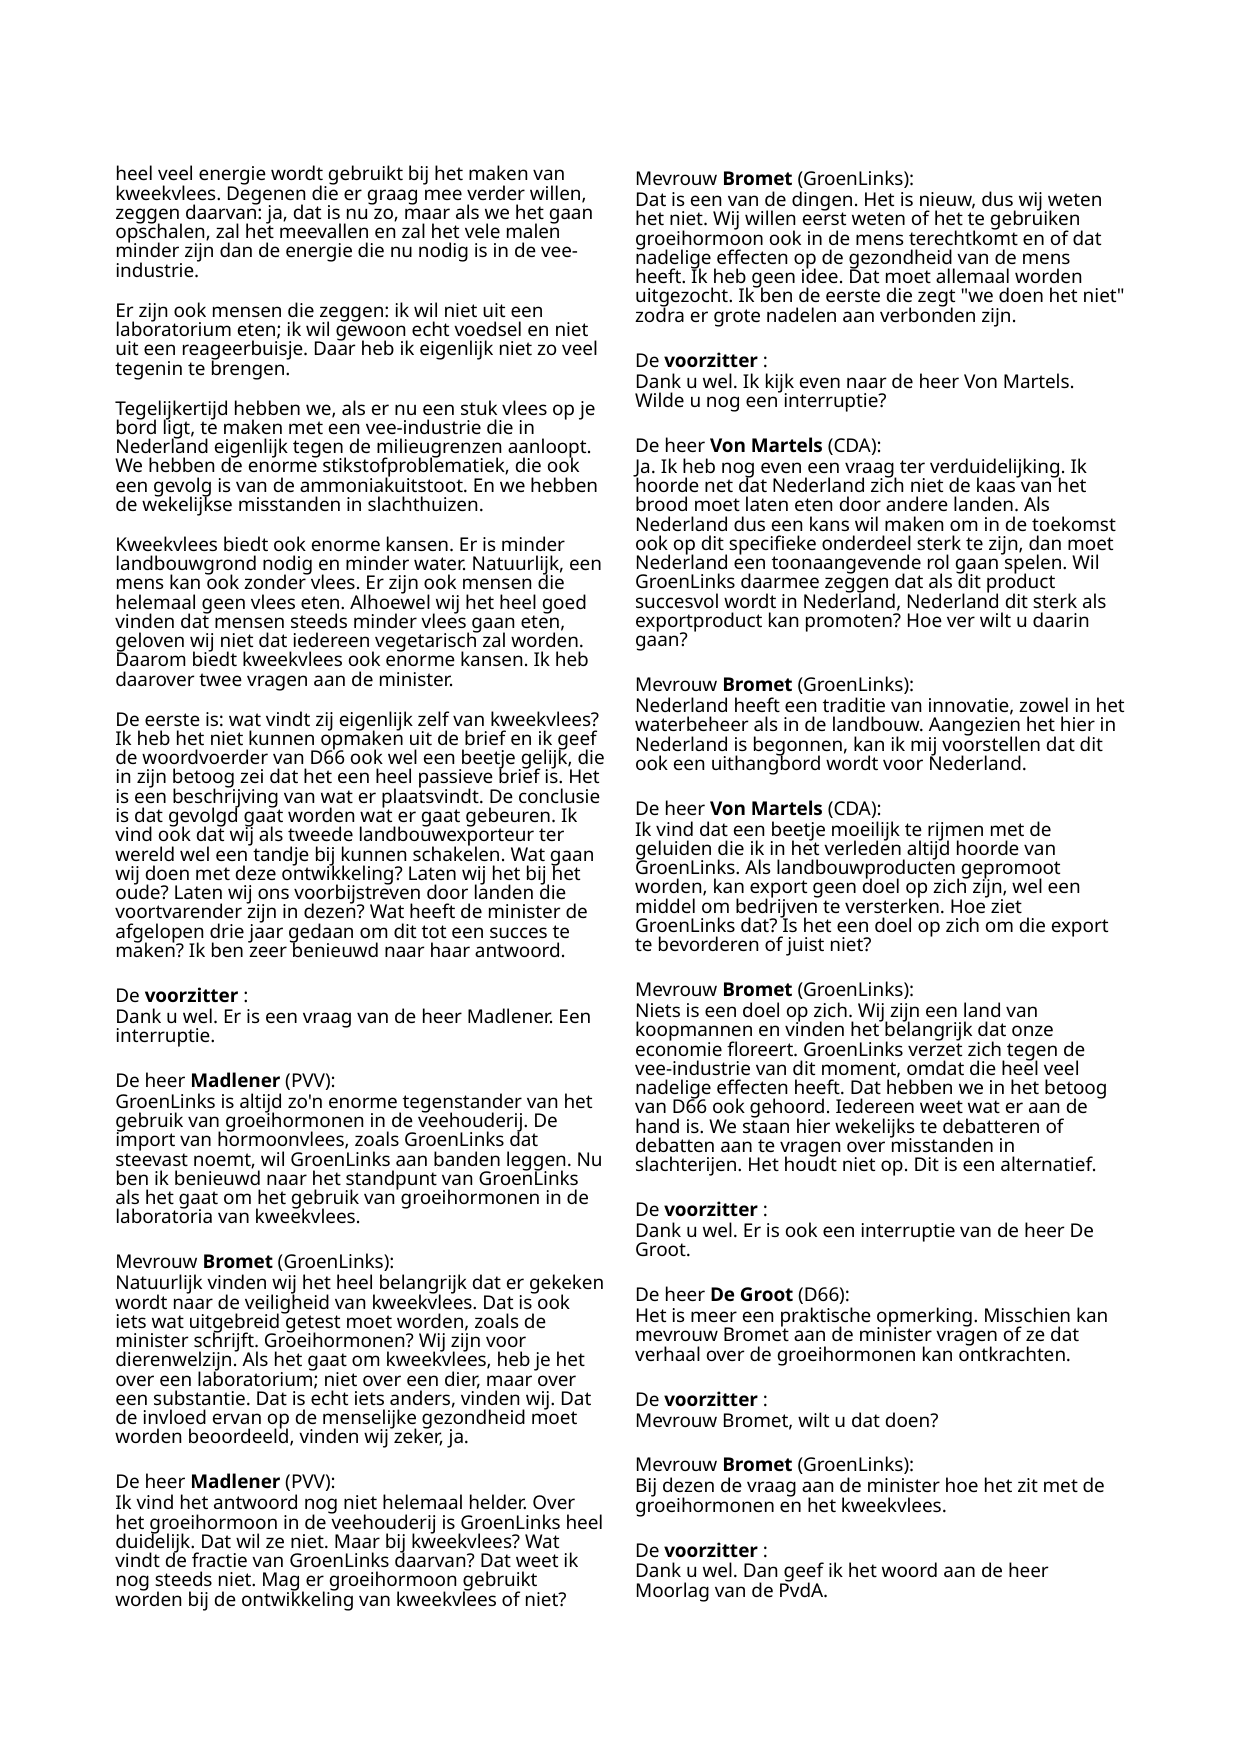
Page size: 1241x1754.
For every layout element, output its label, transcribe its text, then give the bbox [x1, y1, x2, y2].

text De voorzitter : [635, 1537, 1125, 1562]
text Er zijn ook mensen die zeggen: ik wil niet uit een laboratorium eten; ik wil gewoon echt voedsel en niet uit een reageerbuisje. Daar heb ik eigenlijk niet zo veel tegenin te brengen. [115, 302, 605, 379]
text Mevrouw Bromet (GroenLinks): [635, 1452, 1125, 1477]
text De voorzitter : [635, 1386, 1125, 1412]
text GroenLinks is altijd zo'n enorme tegenstander van het gebruik van groeihormonen in de veehouderij. De import van hormoonvlees, zoals GroenLinks dat steevast noemt, wil GroenLinks aan banden leggen. Nu ben ik benieuwd naar het standpunt van GroenLinks als het gaat om het gebruik van groeihormonen in de laboratoria van kweekvlees. [115, 1093, 605, 1228]
text Mevrouw Bromet (GroenLinks): [635, 165, 1125, 191]
text Niets is een doel op zich. Wij zijn een land van koopmannen en vinden het belangrijk dat onze economie floreert. GroenLinks verzet zich tegen de vee-industrie van dit moment, omdat die heel veel nadelige effecten heeft. Dat hebben we in het betoog van D66 ook gehoord. Iedereen weet wat er aan de hand is. We staan hier wekelijks te debatteren of debatten aan te vragen over misstanden in slachterijen. Het houdt niet op. Dit is een alternatief. [635, 1002, 1125, 1176]
text Mevrouw Bromet (GroenLinks): [635, 976, 1125, 1002]
text Ja. Ik heb nog even een vraag ter verduidelijking. Ik hoorde net dat Nederland zich niet de kaas van het brood moet laten eten door andere landen. Als Nederland dus een kans wil maken om in de toekomst ook op dit specifieke onderdeel sterk te zijn, dan moet Nederland een toonaangevende rol gaan spelen. Wil GroenLinks daarmee zeggen dat als dit product succesvol wordt in Nederland, Nederland dit sterk als exportproduct kan promoten? Hoe ver wilt u daarin gaan? [635, 458, 1125, 650]
text De heer De Groot (D66): [635, 1281, 1125, 1307]
text Kweekvlees biedt ook enorme kansen. Er is minder landbouwgrond nodig en minder water. Natuurlijk, een mens kan ook zonder vlees. Er zijn ook mensen die helemaal geen vlees eten. Alhoewel wij het heel goed vinden dat mensen steeds minder vlees gaan eten, geloven wij niet dat iedereen vegetarisch zal worden. Daarom biedt kweekvlees ook enorme kansen. Ik heb daarover twee vragen aan de minister. [115, 536, 605, 690]
text De voorzitter : [635, 347, 1125, 373]
text De heer Von Martels (CDA): [635, 432, 1125, 458]
text De heer Madlener (PVV): [115, 1067, 605, 1093]
text De heer Von Martels (CDA): [635, 795, 1125, 821]
text heel veel energie wordt gebruikt bij het maken van kweekvlees. Degenen die er graag mee verder willen, zeggen daarvan: ja, dat is nu zo, maar als we het gaan opschalen, zal het meevallen en zal het vele malen minder zijn dan de energie die nu nodig is in de vee-industrie. [115, 165, 605, 281]
text Natuurlijk vinden wij het heel belangrijk dat er gekeken wordt naar de veiligheid van kweekvlees. Dat is ook iets wat uitgebreid getest moet worden, zoals de minister schrijft. Groeihormonen? Wij zijn voor dierenwelzijn. Als het gaat om kweekvlees, heb je het over een laboratorium; niet over een dier, maar over een substantie. Dat is echt iets anders, vinden wij. Dat de invloed ervan op de menselijke gezondheid moet worden beoordeeld, vinden wij zeker, ja. [115, 1274, 605, 1448]
text De voorzitter : [635, 1196, 1125, 1222]
text Mevrouw Bromet (GroenLinks): [115, 1249, 605, 1274]
text Dank u wel. Ik kijk even naar de heer Von Martels. Wilde u nog een interruptie? [635, 373, 1125, 411]
text De voorzitter : [115, 982, 605, 1008]
text De heer Madlener (PVV): [115, 1469, 605, 1494]
text Dat is een van de dingen. Het is nieuw, dus wij weten het niet. Wij willen eerst weten of het te gebruiken groeihormoon ook in de mens terechtkomt en of dat nadelige effecten op de gezondheid van de mens heeft. Ik heb geen idee. Dat moet allemaal worden uitgezocht. Ik ben de eerste die zegt "we doen het niet" zodra er grote nadelen aan verbonden zijn. [635, 191, 1125, 326]
text Ik vind het antwoord nog niet helemaal helder. Over het groeihormoon in de veehouderij is GroenLinks heel duidelijk. Dat wil ze niet. Maar bij kweekvlees? Wat vindt de fractie van GroenLinks daarvan? Dat weet ik nog steeds niet. Mag er groeihormoon gebruikt worden bij de ontwikkeling van kweekvlees of niet? [115, 1494, 605, 1610]
text Het is meer een praktische opmerking. Misschien kan mevrouw Bromet aan de minister vragen of ze dat verhaal over de groeihormonen kan ontkrachten. [635, 1307, 1125, 1365]
text Dank u wel. Dan geef ik het woord aan de heer Moorlag van de PvdA. [635, 1562, 1125, 1601]
text Bij dezen de vraag aan de minister hoe het zit met de groeihormonen en het kweekvlees. [635, 1477, 1125, 1516]
text Nederland heeft een traditie van innovatie, zowel in het waterbeheer als in de landbouw. Aangezien het hier in Nederland is begonnen, kan ik mij voorstellen dat dit ook een uithangbord wordt voor Nederland. [635, 697, 1125, 774]
text Mevrouw Bromet, wilt u dat doen? [635, 1412, 1125, 1431]
text Dank u wel. Er is ook een interruptie van de heer De Groot. [635, 1222, 1125, 1261]
text Dank u wel. Er is een vraag van de heer Madlener. Een interruptie. [115, 1008, 605, 1046]
text Ik vind dat een beetje moeilijk te rijmen met de geluiden die ik in het verleden altijd hoorde van GroenLinks. Als landbouwproducten gepromoot worden, kan export geen doel op zich zijn, wel een middel om bedrijven te versterken. Hoe ziet GroenLinks dat? Is het een doel op zich om die export te bevorderen of juist niet? [635, 821, 1125, 956]
text De eerste is: wat vindt zij eigenlijk zelf van kweekvlees? Ik heb het niet kunnen opmaken uit de brief en ik geef de woordvoerder van D66 ook wel een beetje gelijk, die in zijn betoog zei dat het een heel passieve brief is. Het is een beschrijving van wat er plaatsvindt. De conclusie is dat gevolgd gaat worden wat er gaat gebeuren. Ik vind ook dat wij als tweede landbouwexporteur ter wereld wel een tandje bij kunnen schakelen. Wat gaan wij doen met deze ontwikkeling? Laten wij het bij het oude? Laten wij ons voorbijstreven door landen die voortvarender zijn in dezen? Wat heeft de minister de afgelopen drie jaar gedaan om dit tot een succes te maken? Ik ben zeer benieuwd naar haar antwoord. [115, 711, 605, 961]
text Tegelijkertijd hebben we, als er nu een stuk vlees op je bord ligt, te maken met een vee-industrie die in Nederland eigenlijk tegen de milieugrenzen aanloopt. We hebben de enorme stikstofproblematiek, die ook een gevolg is van de ammoniakuitstoot. En we hebben de wekelijkse misstanden in slachthuizen. [115, 399, 605, 515]
text Mevrouw Bromet (GroenLinks): [635, 671, 1125, 697]
